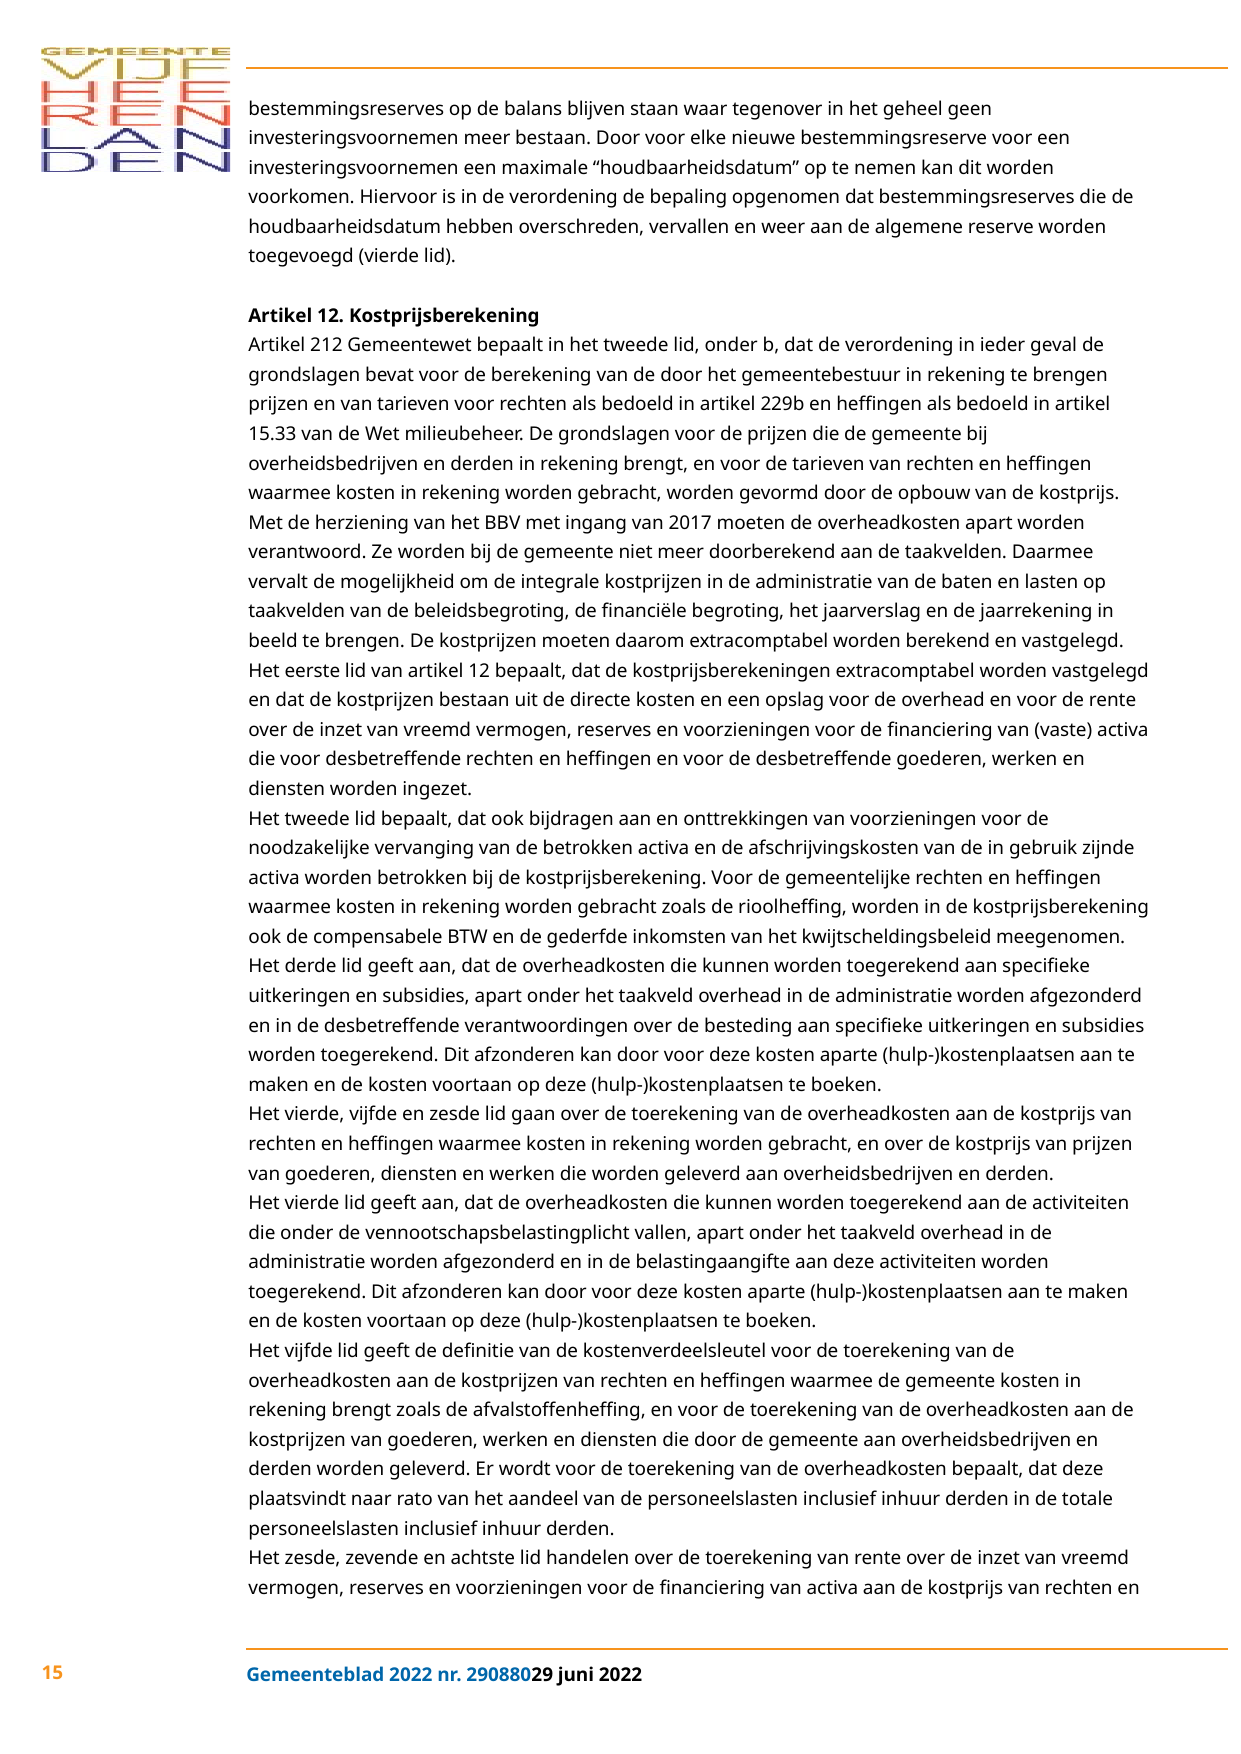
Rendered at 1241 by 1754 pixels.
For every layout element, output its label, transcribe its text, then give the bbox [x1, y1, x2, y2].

text Het vierde, vijfde en zesde lid gaan over de toerekening van de overheadkosten aan de kostprijs van rechten en heffingen waarmee kosten in rekening worden gebracht, en over de kostprijs van prijzen van goederen, diensten en werken die worden geleverd aan overheidsbedrijven en derden. [248, 1101, 1152, 1186]
text Met de herziening van het BBV met ingang van 2017 moeten de overheadkosten apart worden verantwoord. Ze worden bij de gemeente niet meer doorberekend aan de taakvelden. Daarmee vervalt de mogelijkheid om de integrale kostprijzen in de administratie van de baten en lasten op taakvelden van de beleidsbegroting, de financiële begroting, het jaarverslag en de jaarrekening in beeld te brengen. De kostprijzen moeten daarom extracomptabel worden berekend en vastgelegd. [248, 509, 1152, 653]
text Het eerste lid van artikel 12 bepaalt, dat de kostprijsberekeningen extracomptabel worden vastgelegd en dat de kostprijzen bestaan uit de directe kosten en een opslag voor de overhead en voor de rente over de inzet van vreemd vermogen, reserves en voorzieningen voor de financiering van (vaste) activa die voor desbetreffende rechten en heffingen en voor de desbetreffende goederen, werken en diensten worden ingezet. [248, 657, 1152, 801]
picture [41, 47, 231, 172]
text Artikel 212 Gemeentewet bepaalt in het tweede lid, onder b, dat de verordening in ieder geval de grondslagen bevat voor de berekening van de door het gemeentebestuur in rekening te brengen prijzen en van tarieven voor rechten als bedoeld in artikel 229b en heffingen als bedoeld in artikel 15.33 van de Wet milieubeheer. De grondslagen voor de prijzen die de gemeente bij overheidsbedrijven en derden in rekening brengt, en voor de tarieven van rechten en heffingen waarmee kosten in rekening worden gebracht, worden gevormd door de opbouw van de kostprijs. [248, 331, 1152, 505]
text bestemmingsreserves op de balans blijven staan waar tegenover in het geheel geen investeringsvoornemen meer bestaan. Door voor elke nieuwe bestemmingsreserve voor een investeringsvoornemen een maximale “houdbaarheidsdatum” op te nemen kan dit worden voorkomen. Hiervoor is in de verordening de bepaling opgenomen dat bestemmingsreserves die de houdbaarheidsdatum hebben overschreden, vervallen en weer aan de algemene reserve worden toegevoegd (vierde lid). [248, 95, 1152, 268]
text Het derde lid geeft aan, dat de overheadkosten die kunnen worden toegerekend aan specifieke uitkeringen en subsidies, apart onder het taakveld overhead in de administratie worden afgezonderd en in de desbetreffende verantwoordingen over de besteding aan specifieke uitkeringen en subsidies worden toegerekend. Dit afzonderen kan door voor deze kosten aparte (hulp-)kostenplaatsen aan te maken en de kosten voortaan op deze (hulp-)kostenplaatsen te boeken. [248, 953, 1152, 1097]
text Het zesde, zevende en achtste lid handelen over de toerekening van rente over de inzet van vreemd vermogen, reserves en voorzieningen voor de financiering van activa aan de kostprijs van rechten en [248, 1544, 1152, 1600]
text Het tweede lid bepaalt, dat ook bijdragen aan en onttrekkingen van voorzieningen voor de noodzakelijke vervanging van de betrokken activa en de afschrijvingskosten van de in gebruik zijnde activa worden betrokken bij de kostprijsberekening. Voor de gemeentelijke rechten en heffingen waarmee kosten in rekening worden gebracht zoals de rioolheffing, worden in de kostprijsberekening ook de compensabele BTW en de gederfde inkomsten van het kwijtscheldingsbeleid meegenomen. [248, 805, 1152, 949]
text Artikel 12. Kostprijsberekening [248, 302, 1152, 328]
text Het vijfde lid geeft de definitie van de kostenverdeelsleutel voor de toerekening van de overheadkosten aan de kostprijzen van rechten en heffingen waarmee de gemeente kosten in rekening brengt zoals de afvalstoffenheffing, en voor de toerekening van de overheadkosten aan de kostprijzen van goederen, werken en diensten die door de gemeente aan overheidsbedrijven en derden worden geleverd. Er wordt voor de toerekening van de overheadkosten bepaalt, dat deze plaatsvindt naar rato van het aandeel van de personeelslasten inclusief inhuur derden in de totale personeelslasten inclusief inhuur derden. [248, 1337, 1152, 1541]
text Het vierde lid geeft aan, dat de overheadkosten die kunnen worden toegerekend aan de activiteiten die onder de vennootschapsbelastingplicht vallen, apart onder het taakveld overhead in de administratie worden afgezonderd en in de belastingaangifte aan deze activiteiten worden toegerekend. Dit afzonderen kan door voor deze kosten aparte (hulp-)kostenplaatsen aan te maken en de kosten voortaan op deze (hulp-)kostenplaatsen te boeken. [248, 1189, 1152, 1333]
